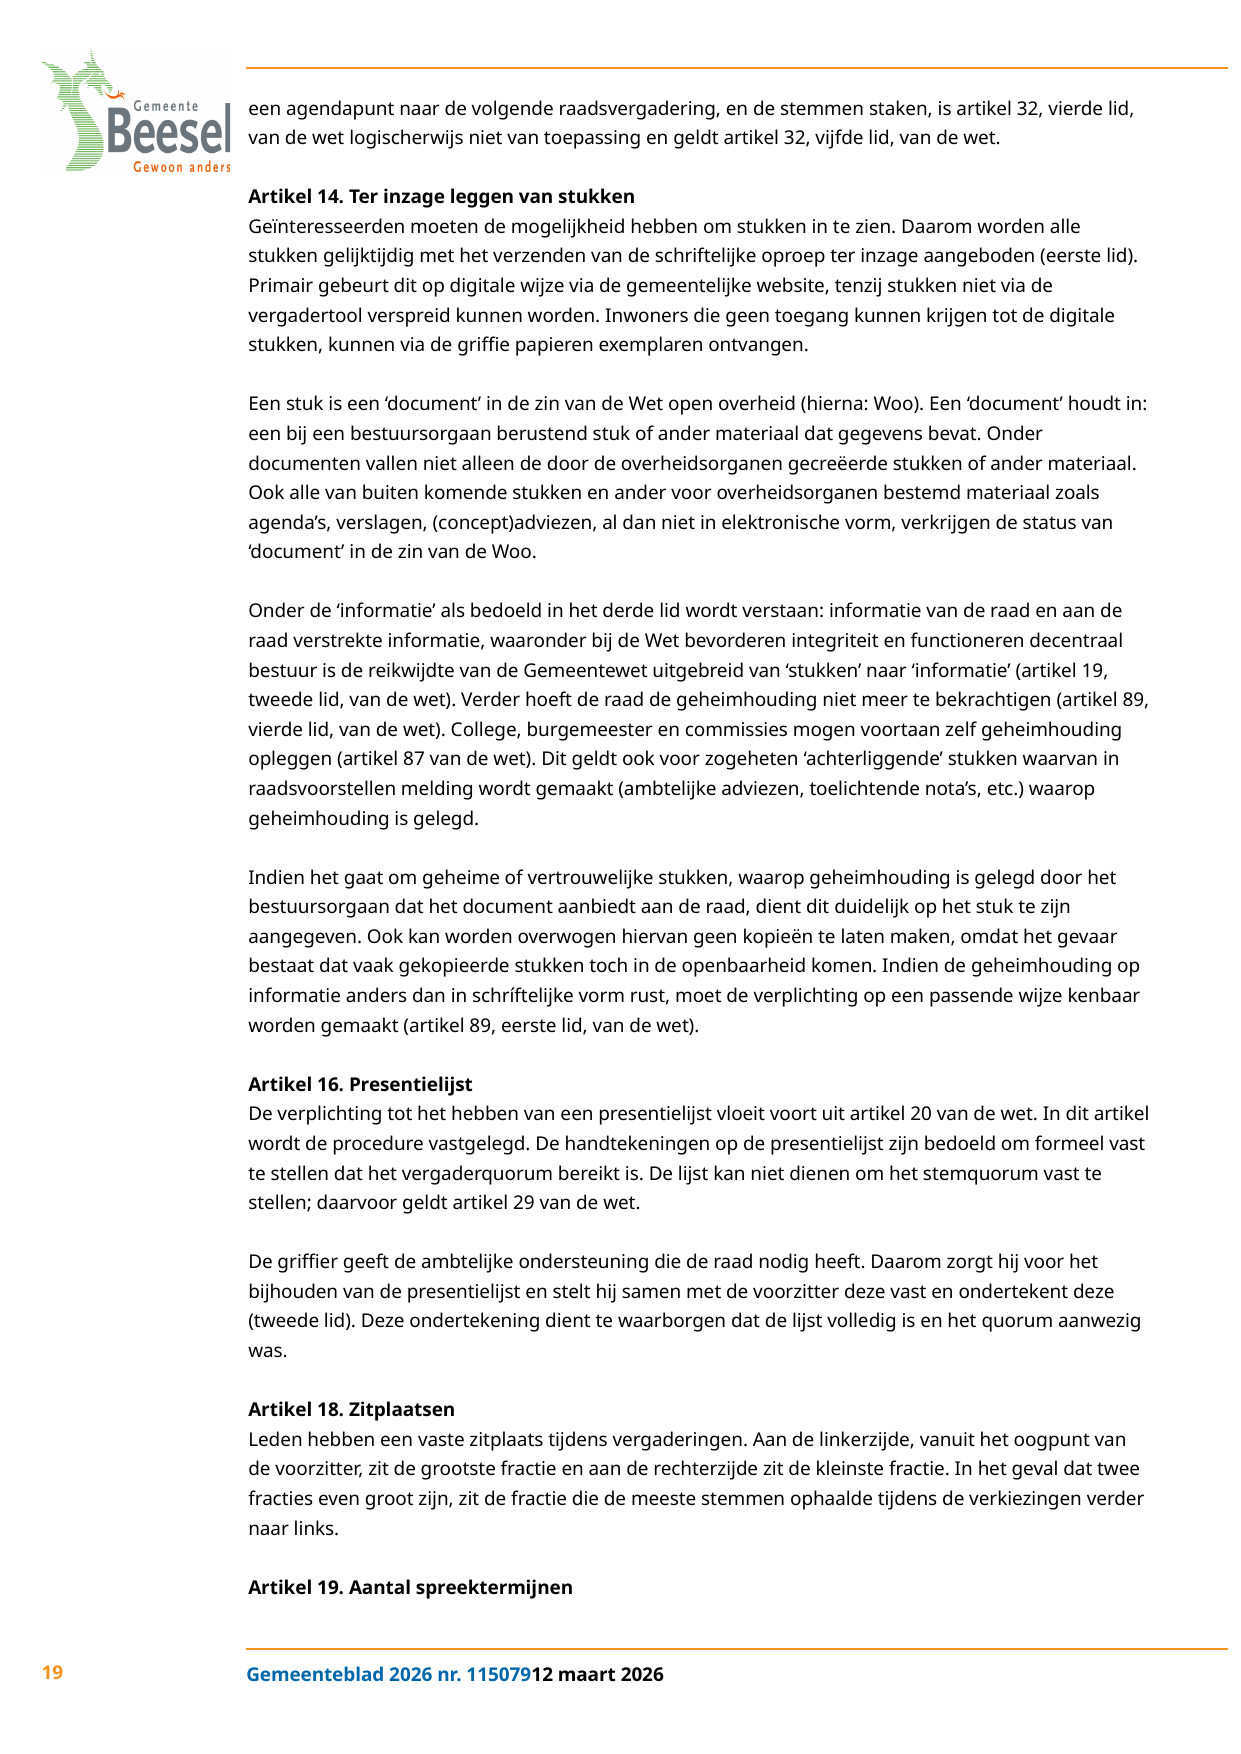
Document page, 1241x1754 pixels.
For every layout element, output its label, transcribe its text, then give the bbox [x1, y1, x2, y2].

text Leden hebben een vaste zitplaats tijdens vergaderingen. Aan de linkerzijde, vanuit het oogpunt van de voorzitter, zit de grootste fractie en aan de rechterzijde zit de kleinste fractie. In het geval dat twee fracties even groot zijn, zit de fractie die de meeste stemmen ophaalde tijdens de verkiezingen verder naar links. [248, 1426, 1152, 1541]
text Artikel 19. Aantal spreektermijnen [248, 1574, 1152, 1600]
text Een stuk is een ‘document’ in de zin van de Wet open overheid (hierna: Woo). Een ‘document’ houdt in: een bij een bestuursorgaan berustend stuk of ander materiaal dat gegevens bevat. Onder documenten vallen niet alleen de door de overheidsorganen gecreëerde stukken of ander materiaal. Ook alle van buiten komende stukken en ander voor overheidsorganen bestemd materiaal zoals agenda’s, verslagen, (concept)adviezen, al dan niet in elektronische vorm, verkrijgen de status van ‘document’ in de zin van de Woo. [248, 391, 1152, 564]
text De griffier geeft de ambtelijke ondersteuning die de raad nodig heeft. Daarom zorgt hij voor het bijhouden van de presentielijst en stelt hij samen met de voorzitter deze vast en ondertekent deze (tweede lid). Deze ondertekening dient te waarborgen dat de lijst volledig is en het quorum aanwezig was. [248, 1248, 1152, 1363]
text Onder de ‘informatie’ als bedoeld in het derde lid wordt verstaan: informatie van de raad en aan de raad verstrekte informatie, waaronder bij de Wet bevorderen integriteit en functioneren decentraal bestuur is de reikwijdte van de Gemeentewet uitgebreid van ‘stukken’ naar ‘informatie’ (artikel 19, tweede lid, van de wet). Verder hoeft de raad de geheimhouding niet meer te bekrachtigen (artikel 89, vierde lid, van de wet). College, burgemeester en commissies mogen voortaan zelf geheimhouding opleggen (artikel 87 van de wet). Dit geldt ook voor zogeheten ‘achterliggende’ stukken waarvan in raadsvoorstellen melding wordt gemaakt (ambtelijke adviezen, toelichtende nota’s, etc.) waarop geheimhouding is gelegd. [248, 598, 1152, 831]
text een agendapunt naar de volgende raadsvergadering, en de stemmen staken, is artikel 32, vierde lid, van de wet logischerwijs niet van toepassing en geldt artikel 32, vijfde lid, van de wet. [248, 95, 1152, 150]
text De verplichting tot het hebben van een presentielijst vloeit voort uit artikel 20 van de wet. In dit artikel wordt de procedure vastgelegd. De handtekeningen op de presentielijst zijn bedoeld om formeel vast te stellen dat het vergaderquorum bereikt is. De lijst kan niet dienen om het stemquorum vast te stellen; daarvoor geldt artikel 29 van de wet. [248, 1101, 1152, 1215]
text Artikel 16. Presentielijst [248, 1071, 1152, 1097]
text Geïnteresseerden moeten de mogelijkheid hebben om stukken in te zien. Daarom worden alle stukken gelijktijdig met het verzenden van de schriftelijke oproep ter inzage aangeboden (eerste lid). Primair gebeurt dit op digitale wijze via de gemeentelijke website, tenzij stukken niet via de vergadertool verspreid kunnen worden. Inwoners die geen toegang kunnen krijgen tot de digitale stukken, kunnen via de griffie papieren exemplaren ontvangen. [248, 213, 1152, 357]
text Artikel 18. Zitplaatsen [248, 1396, 1152, 1422]
text Indien het gaat om geheime of vertrouwelijke stukken, waarop geheimhouding is gelegd door het bestuursorgaan dat het document aanbiedt aan de raad, dient dit duidelijk op het stuk te zijn aangegeven. Ook kan worden overwogen hiervan geen kopieën te laten maken, omdat het gevaar bestaat dat vaak gekopieerde stukken toch in de openbaarheid komen. Indien de geheimhouding op informatie anders dan in schríftelijke vorm rust, moet de verplichting op een passende wijze kenbaar worden gemaakt (artikel 89, eerste lid, van de wet). [248, 864, 1152, 1038]
picture [41, 47, 231, 172]
text Artikel 14. Ter inzage leggen van stukken [248, 183, 1152, 209]
